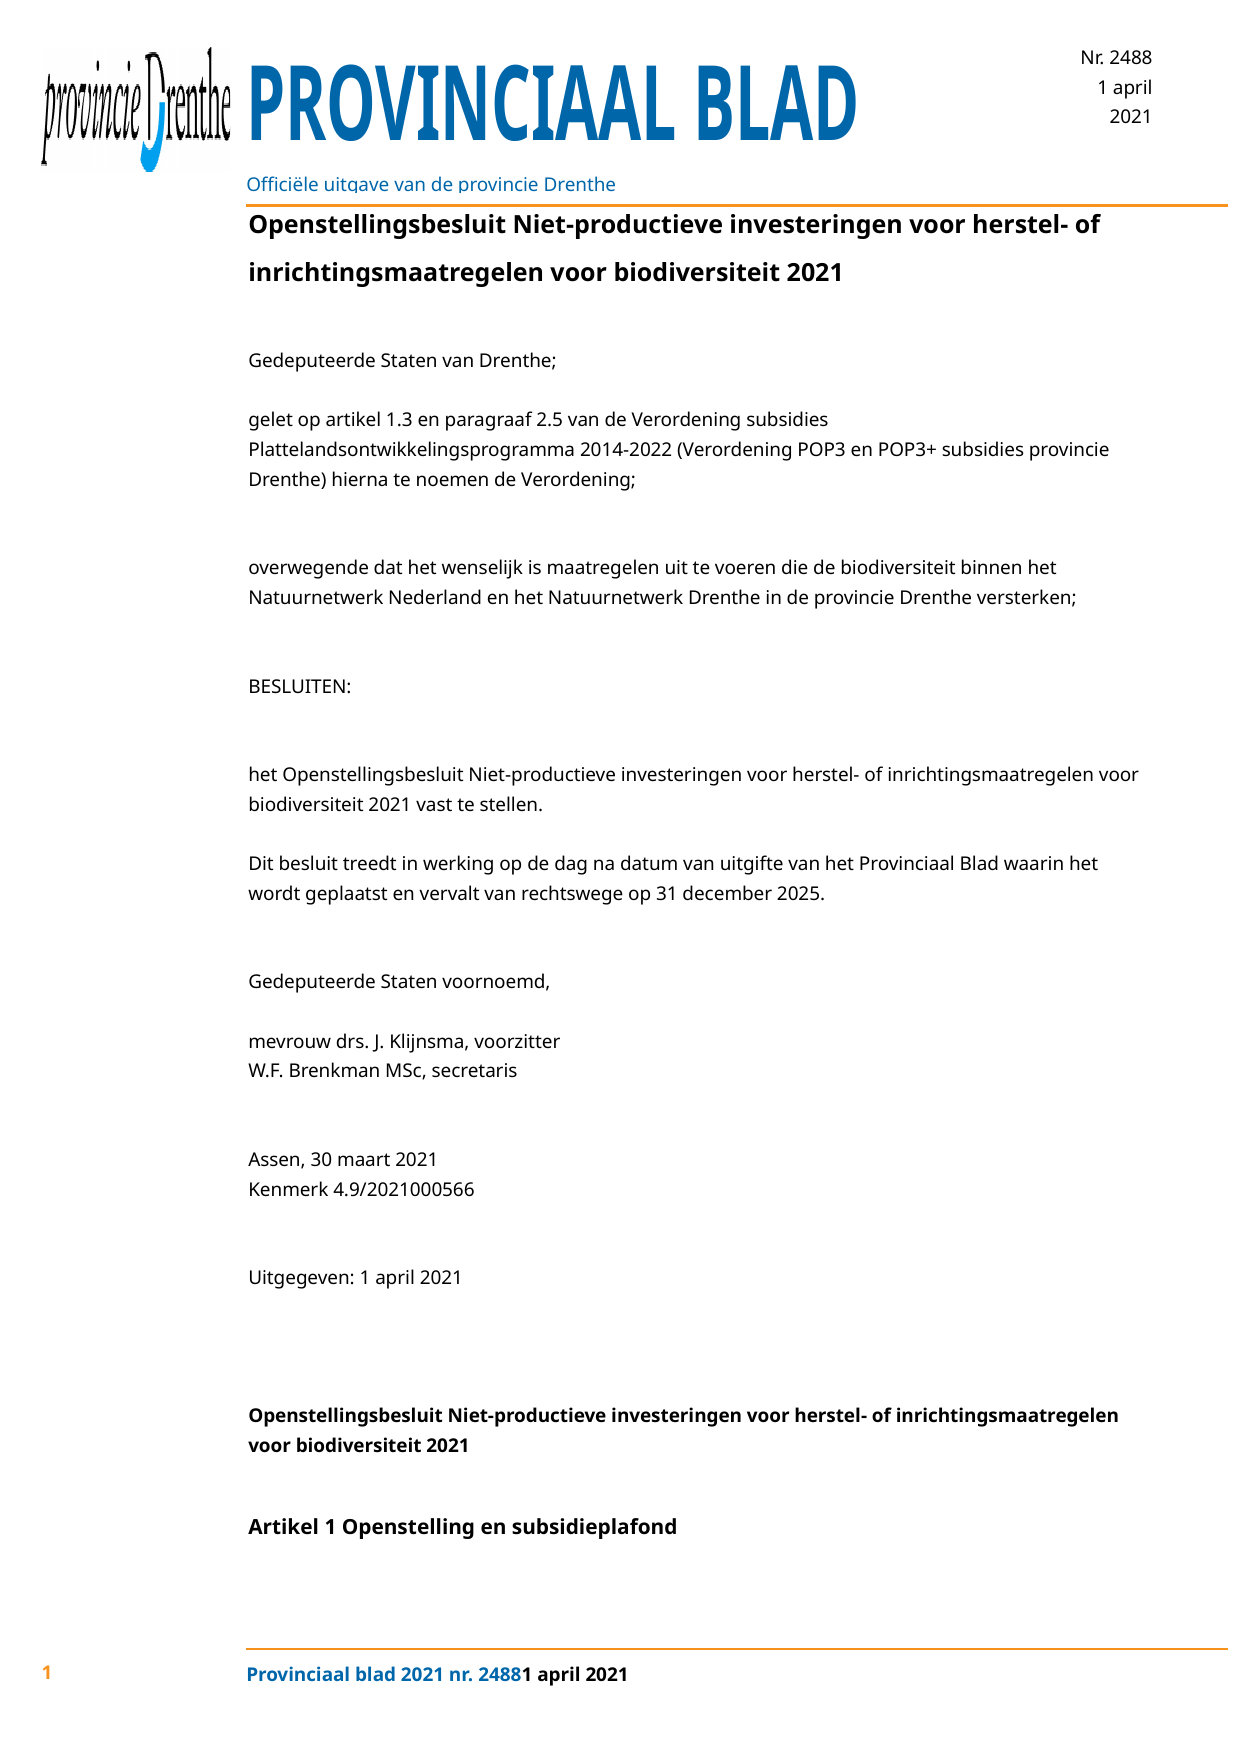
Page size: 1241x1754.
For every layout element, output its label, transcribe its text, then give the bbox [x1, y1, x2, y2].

text Openstellingsbesluit Niet-productieve investeringen voor herstel- of inrichtingsmaatregelen voor biodiversiteit 2021 [248, 1403, 1152, 1458]
text gelet op artikel 1.3 en paragraaf 2.5 van de Verordening subsidies Plattelandsontwikkelingsprogramma 2014-2022 (Verordening POP3 en POP3+ subsidies provincie Drenthe) hierna te noemen de Verordening; [248, 407, 1152, 492]
text Assen, 30 maart 2021 [248, 1146, 1152, 1172]
text overwegende dat het wenselijk is maatregelen uit te voeren die de biodiversiteit binnen het Natuurnetwerk Nederland en het Natuurnetwerk Drenthe in de provincie Drenthe versterken; [248, 554, 1152, 610]
text het Openstellingsbesluit Niet-productieve investeringen voor herstel- of inrichtingsmaatregelen voor biodiversiteit 2021 vast te stellen. [248, 762, 1152, 817]
text Openstellingsbesluit Niet-productieve investeringen voor herstel- of inrichtingsmaatregelen voor biodiversiteit 2021 [248, 207, 1152, 288]
text Uitgegeven: 1 april 2021 [248, 1264, 1152, 1290]
text Gedeputeerde Staten voornoemd, [248, 969, 1152, 994]
text Gedeputeerde Staten van Drenthe; [248, 347, 1152, 373]
picture [41, 47, 231, 172]
text mevrouw drs. J. Klijnsma, voorzitter [248, 1028, 1152, 1054]
text BESLUITEN: [248, 673, 1152, 699]
text Dit besluit treedt in werking op de dag na datum van uitgifte van het Provinciaal Blad waarin het wordt geplaatst en vervalt van rechtswege op 31 december 2025. [248, 850, 1152, 906]
text Kenmerk 4.9/2021000566 [248, 1176, 1152, 1202]
text Artikel 1 Openstelling en subsidieplafond [248, 1512, 1152, 1541]
text W.F. Brenkman MSc, secretaris [248, 1057, 1152, 1083]
